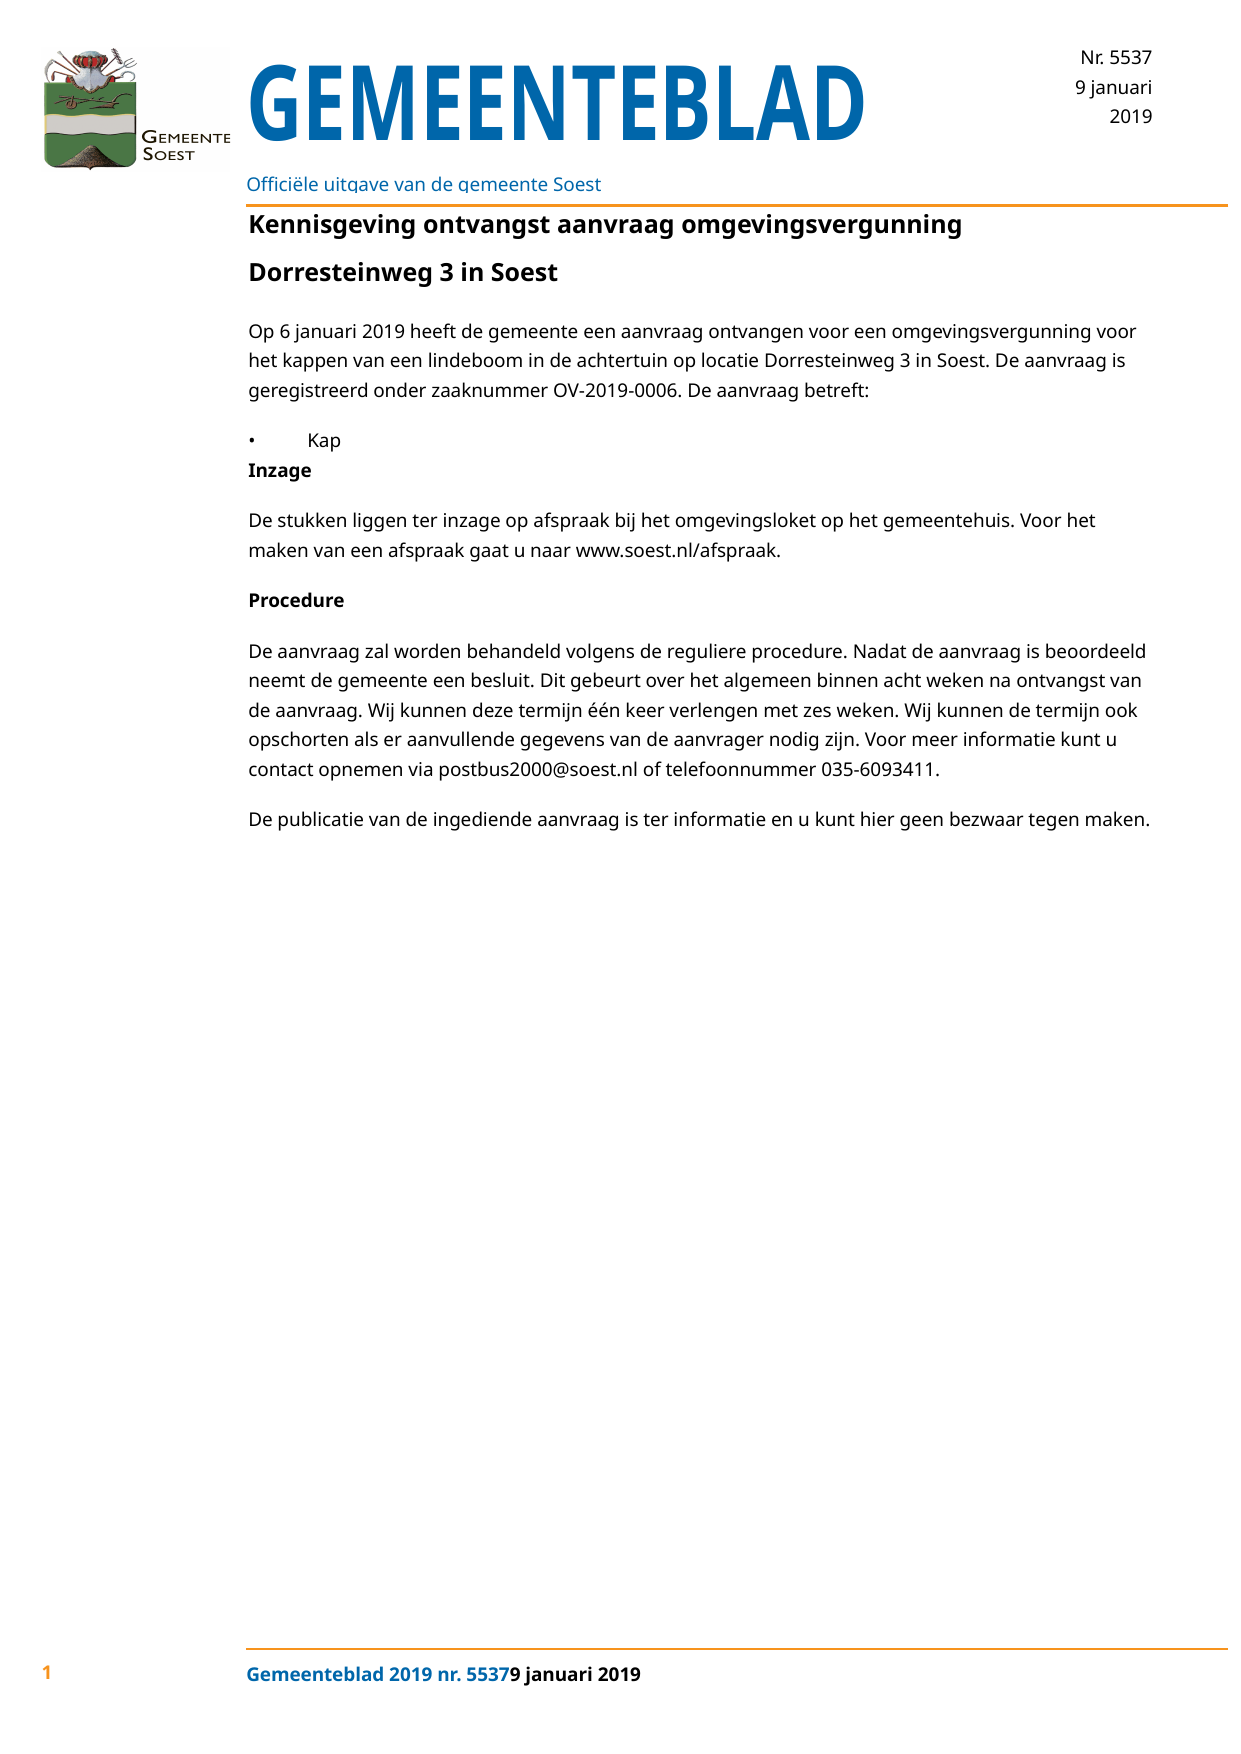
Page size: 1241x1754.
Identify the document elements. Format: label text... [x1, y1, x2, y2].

text Kennisgeving ontvangst aanvraag omgevingsvergunning Dorresteinweg 3 in Soest [248, 207, 1152, 288]
text De stukken liggen ter inzage op afspraak bij het omgevingsloket op het gemeentehuis. Voor het maken van een afspraak gaat u naar www.soest.nl/afspraak. [248, 507, 1152, 563]
text Procedure [248, 587, 1152, 613]
picture [41, 47, 231, 172]
list Kap [248, 427, 1152, 453]
text Op 6 januari 2019 heeft de gemeente een aanvraag ontvangen voor een omgevingsvergunning voor het kappen van een lindeboom in de achtertuin op locatie Dorresteinweg 3 in Soest. De aanvraag is geregistreerd onder zaaknummer OV-2019-0006. De aanvraag betreft: [248, 318, 1152, 403]
text De publicatie van de ingediende aanvraag is ter informatie en u kunt hier geen bezwaar tegen maken. [248, 807, 1152, 832]
text Inzage [248, 457, 1152, 483]
text De aanvraag zal worden behandeld volgens de reguliere procedure. Nadat de aanvraag is beoordeeld neemt de gemeente een besluit. Dit gebeurt over het algemeen binnen acht weken na ontvangst van de aanvraag. Wij kunnen deze termijn één keer verlengen met zes weken. Wij kunnen de termijn ook opschorten als er aanvullende gegevens van de aanvrager nodig zijn. Voor meer informatie kunt u contact opnemen via postbus2000@soest.nl of telefoonnummer 035-6093411. [248, 638, 1152, 782]
